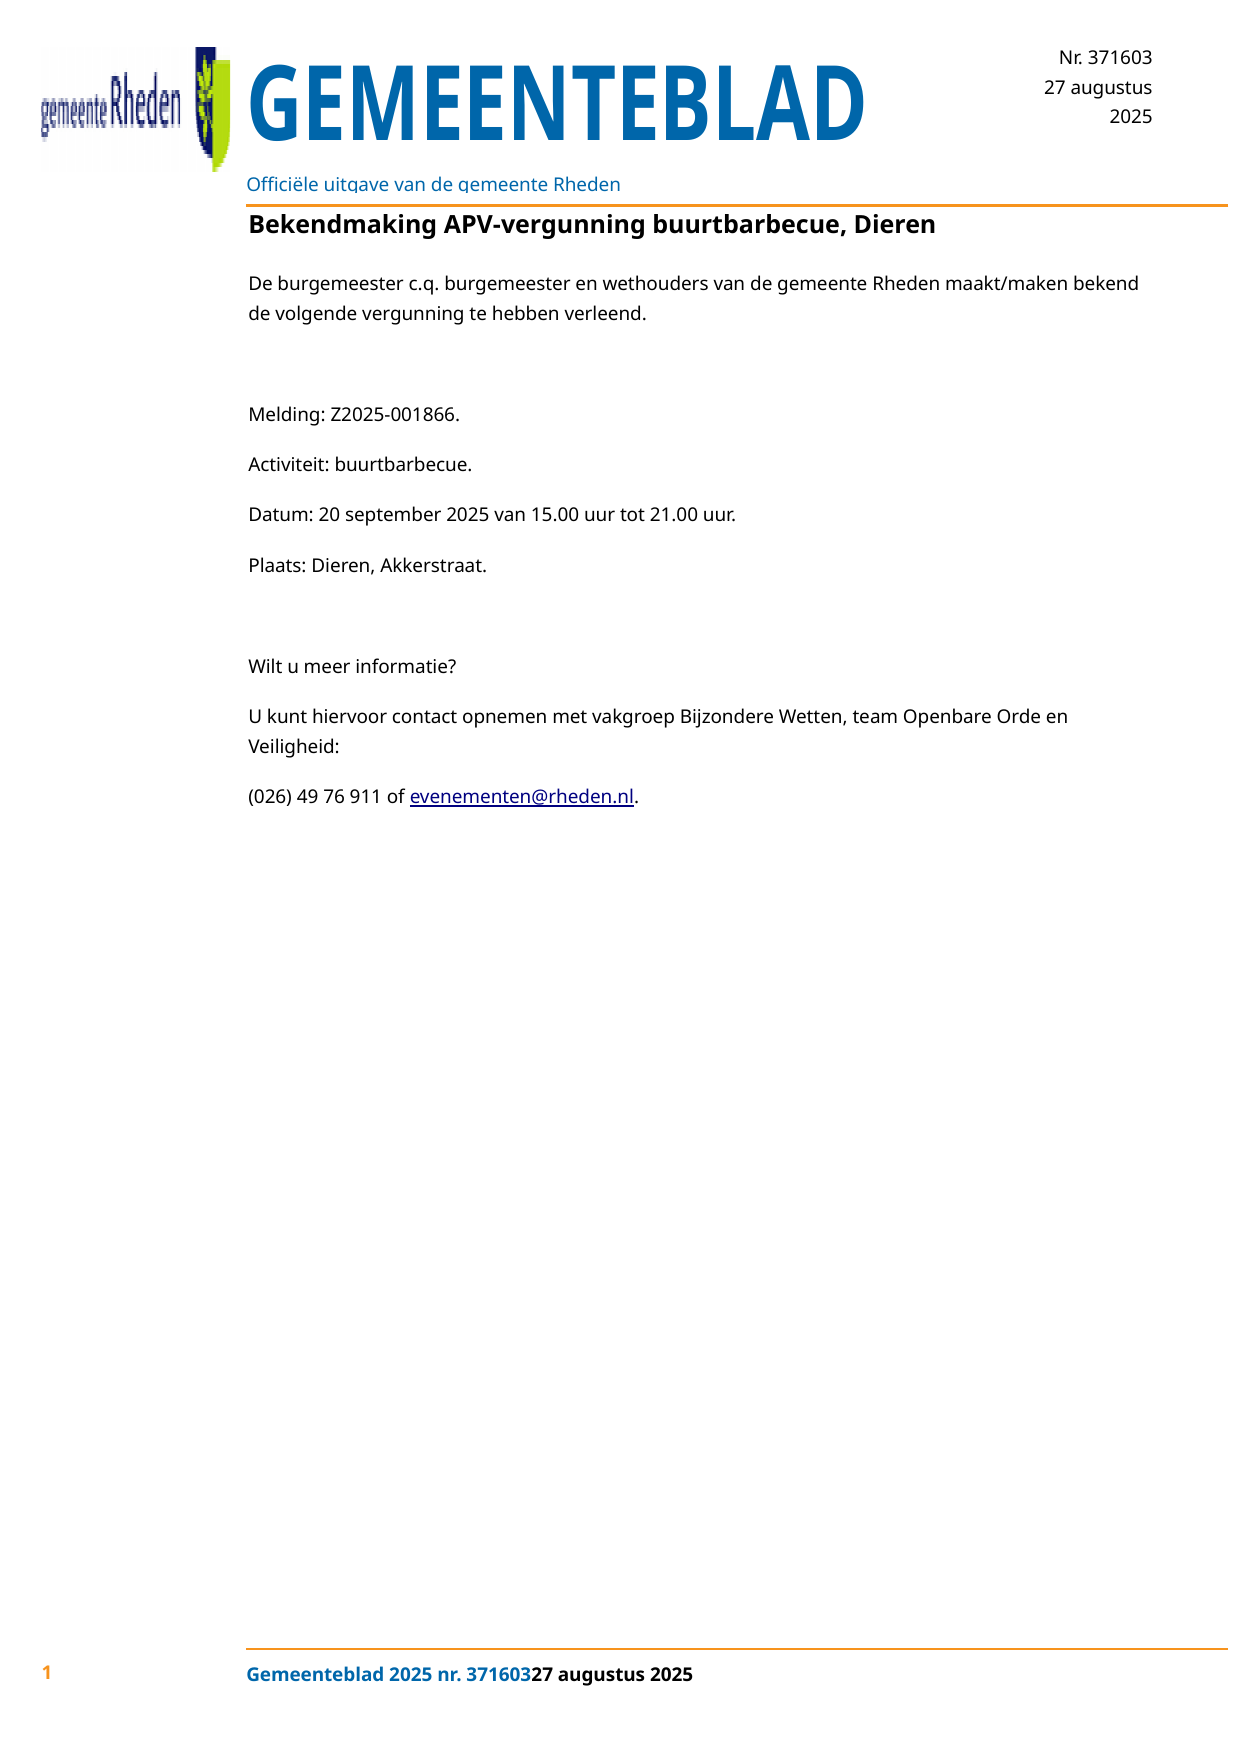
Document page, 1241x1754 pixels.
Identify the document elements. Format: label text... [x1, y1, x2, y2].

text (026) 49 76 911 of evenementen@rheden.nl. [248, 783, 1152, 809]
text Melding: Z2025-001866. [248, 401, 1152, 426]
text Activiteit: buurtbarbecue. [248, 451, 1152, 477]
text Datum: 20 september 2025 van 15.00 uur tot 21.00 uur. [248, 502, 1152, 527]
text De burgemeester c.q. burgemeester en wethouders van de gemeente Rheden maakt/maken bekend de volgende vergunning te hebben verleend. [248, 270, 1152, 326]
text Plaats: Dieren, Akkerstraat. [248, 552, 1152, 578]
text U kunt hiervoor contact opnemen met vakgroep Bijzondere Wetten, team Openbare Orde en Veiligheid: [248, 703, 1152, 758]
text Wilt u meer informatie? [248, 653, 1152, 678]
picture [41, 47, 231, 172]
text Bekendmaking APV-vergunning buurtbarbecue, Dieren [248, 207, 1152, 241]
